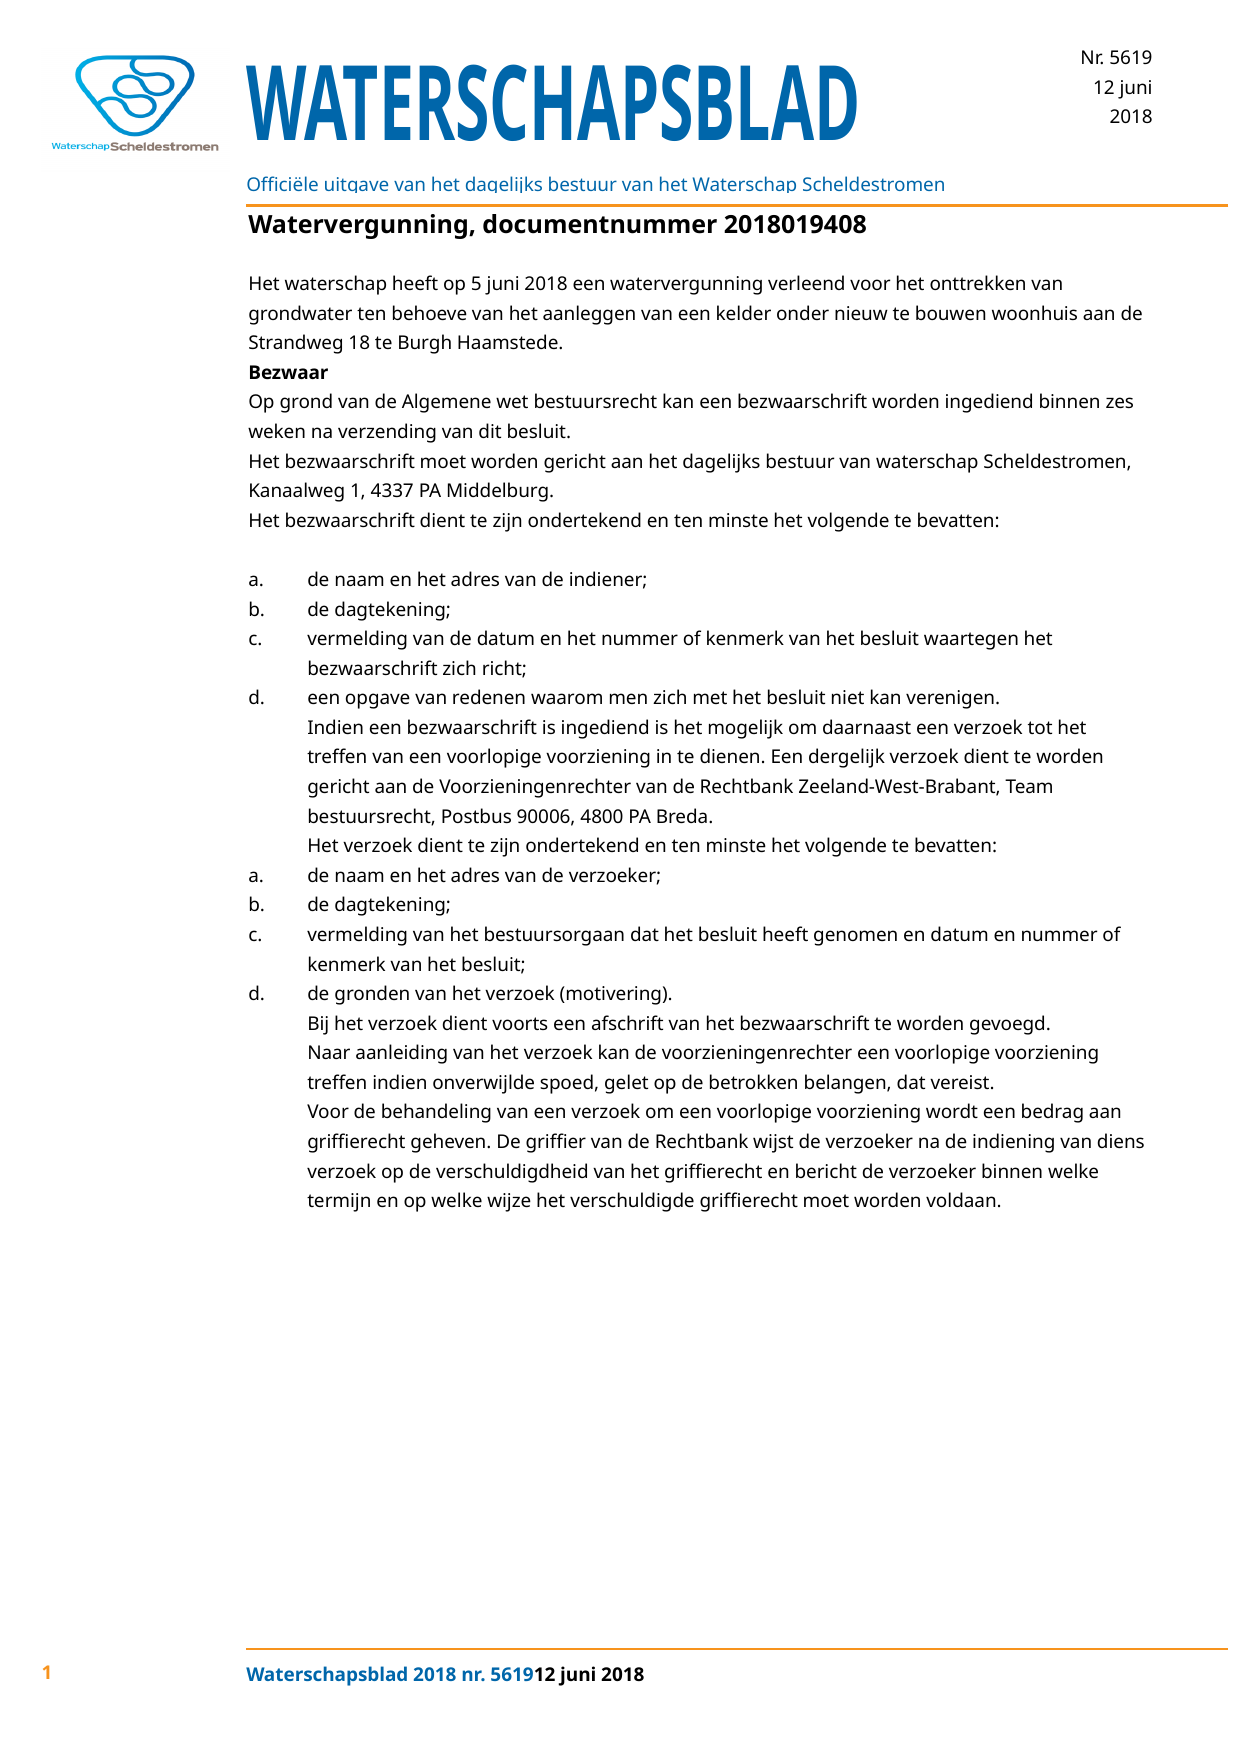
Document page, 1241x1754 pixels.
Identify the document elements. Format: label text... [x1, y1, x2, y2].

list Het verzoek dient te zijn ondertekend en ten minste het volgende te bevatten: [248, 832, 1152, 858]
text Het waterschap heeft op 5 juni 2018 een watervergunning verleend voor het onttrekken van grondwater ten behoeve van het aanleggen van een kelder onder nieuw te bouwen woonhuis aan de Strandweg 18 te Burgh Haamstede. [248, 270, 1152, 355]
text Op grond van de Algemene wet bestuursrecht kan een bezwaarschrift worden ingediend binnen zes weken na verzending van dit besluit. [248, 389, 1152, 444]
list de naam en het adres van de indiener; [248, 566, 1152, 592]
text Watervergunning, documentnummer 2018019408 [248, 207, 1152, 241]
list de dagtekening; [248, 892, 1152, 917]
text Het bezwaarschrift dient te zijn ondertekend en ten minste het volgende te bevatten: [248, 507, 1152, 533]
list vermelding van de datum en het nummer of kenmerk van het besluit waartegen het bezwaarschrift zich richt; [248, 625, 1152, 681]
text Bezwaar [248, 359, 1152, 385]
list Naar aanleiding van het verzoek kan de voorzieningenrechter een voorlopige voorziening treffen indien onverwijlde spoed, gelet op de betrokken belangen, dat vereist. [248, 1039, 1152, 1095]
list de gronden van het verzoek (motivering). [248, 980, 1152, 1006]
list Bij het verzoek dient voorts een afschrift van het bezwaarschrift te worden gevoegd. [248, 1010, 1152, 1036]
list vermelding van het bestuursorgaan dat het besluit heeft genomen en datum en nummer of kenmerk van het besluit; [248, 921, 1152, 976]
list Indien een bezwaarschrift is ingediend is het mogelijk om daarnaast een verzoek tot het treffen van een voorlopige voorziening in te dienen. Een dergelijk verzoek dient te worden gericht aan de Voorzieningenrechter van de Rechtbank Zeeland-West-Brabant, Team bestuursrecht, Postbus 90006, 4800 PA Breda. [248, 714, 1152, 828]
picture [41, 47, 231, 172]
list een opgave van redenen waarom men zich met het besluit niet kan verenigen. [248, 684, 1152, 710]
list Voor de behandeling van een verzoek om een voorlopige voorziening wordt een bedrag aan griffierecht geheven. De griffier van de Rechtbank wijst de verzoeker na de indiening van diens verzoek op de verschuldigdheid van het griffierecht en bericht de verzoeker binnen welke termijn en op welke wijze het verschuldigde griffierecht moet worden voldaan. [248, 1099, 1152, 1213]
list de dagtekening; [248, 596, 1152, 621]
list de naam en het adres van de verzoeker; [248, 862, 1152, 888]
text Het bezwaarschrift moet worden gericht aan het dagelijks bestuur van waterschap Scheldestromen, Kanaalweg 1, 4337 PA Middelburg. [248, 448, 1152, 503]
